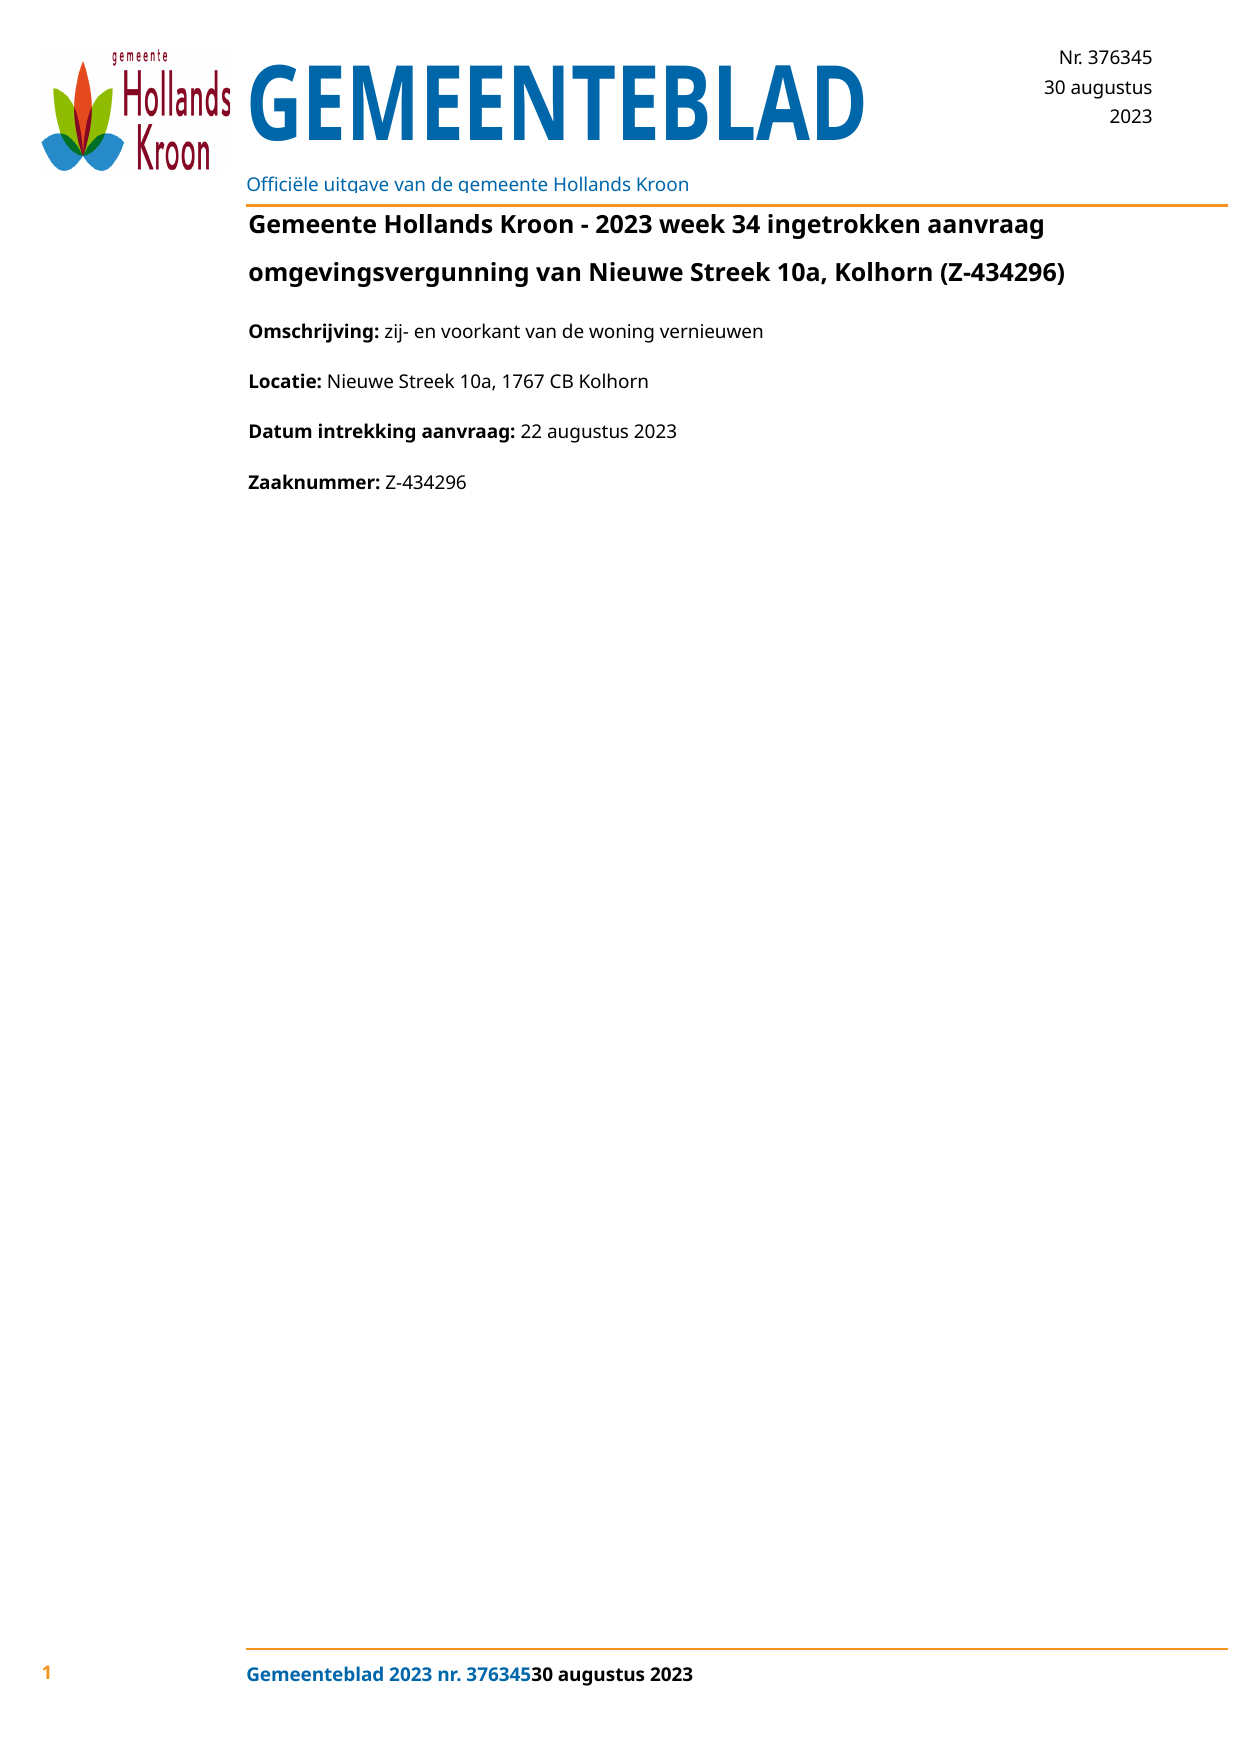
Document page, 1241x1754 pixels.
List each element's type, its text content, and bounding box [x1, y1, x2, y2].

text Locatie: Nieuwe Streek 10a, 1767 CB Kolhorn [248, 368, 1152, 394]
text Datum intrekking aanvraag: 22 augustus 2023 [248, 419, 1152, 444]
text Omschrijving: zij- en voorkant van de woning vernieuwen [248, 318, 1152, 344]
text Gemeente Hollands Kroon - 2023 week 34 ingetrokken aanvraag omgevingsvergunning van Nieuwe Streek 10a, Kolhorn (Z-434296) [248, 207, 1152, 288]
text Zaaknummer: Z-434296 [248, 469, 1152, 495]
picture [41, 47, 231, 172]
